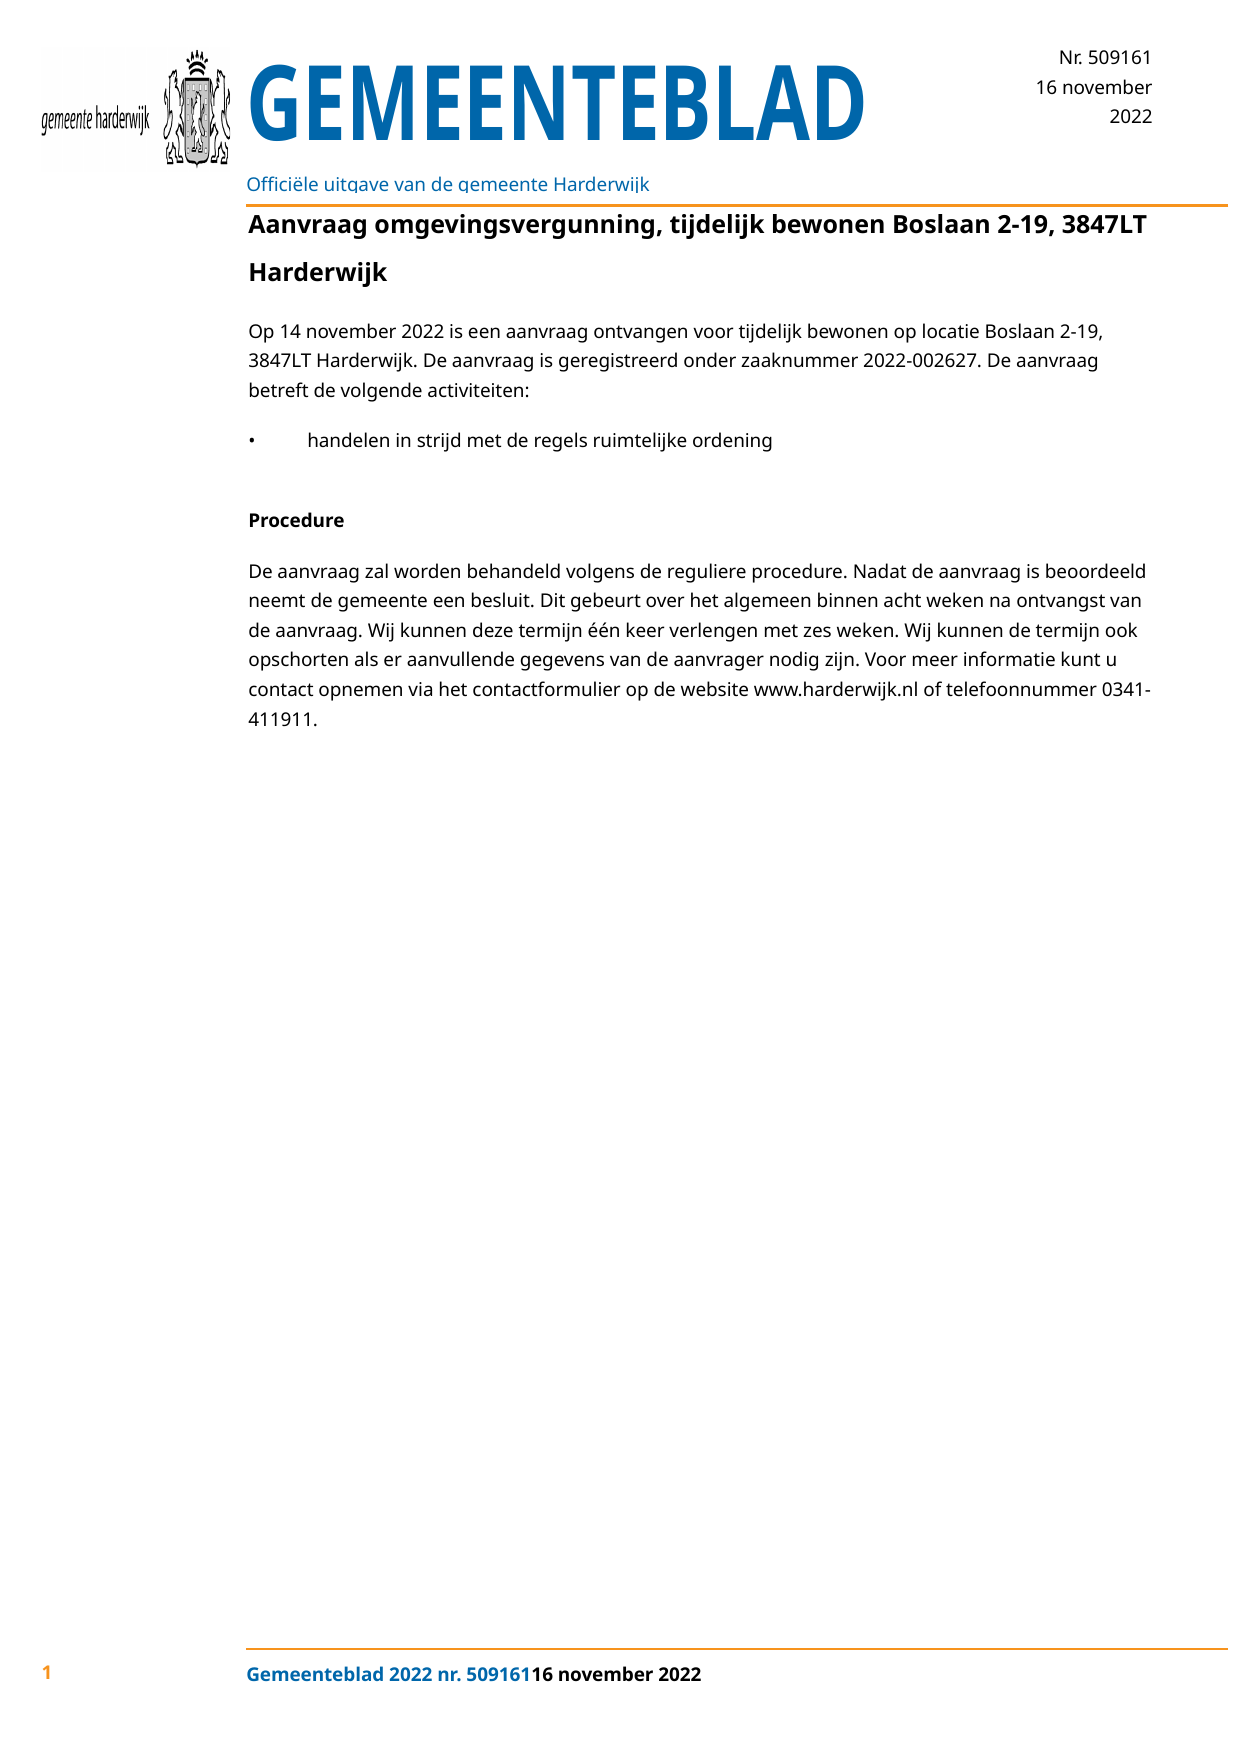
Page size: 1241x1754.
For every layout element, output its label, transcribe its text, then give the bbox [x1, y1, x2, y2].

list handelen in strijd met de regels ruimtelijke ordening [248, 427, 1152, 453]
text De aanvraag zal worden behandeld volgens de reguliere procedure. Nadat de aanvraag is beoordeeld neemt de gemeente een besluit. Dit gebeurt over het algemeen binnen acht weken na ontvangst van de aanvraag. Wij kunnen deze termijn één keer verlengen met zes weken. Wij kunnen de termijn ook opschorten als er aanvullende gegevens van de aanvrager nodig zijn. Voor meer informatie kunt u contact opnemen via het contactformulier op de website www.harderwijk.nl of telefoonnummer 0341-411911. [248, 558, 1152, 732]
picture [41, 47, 231, 172]
text Procedure [248, 507, 1152, 533]
text Aanvraag omgevingsvergunning, tijdelijk bewonen Boslaan 2-19, 3847LT Harderwijk [248, 207, 1152, 288]
text Op 14 november 2022 is een aanvraag ontvangen voor tijdelijk bewonen op locatie Boslaan 2-19, 3847LT Harderwijk. De aanvraag is geregistreerd onder zaaknummer 2022-002627. De aanvraag betreft de volgende activiteiten: [248, 318, 1152, 403]
